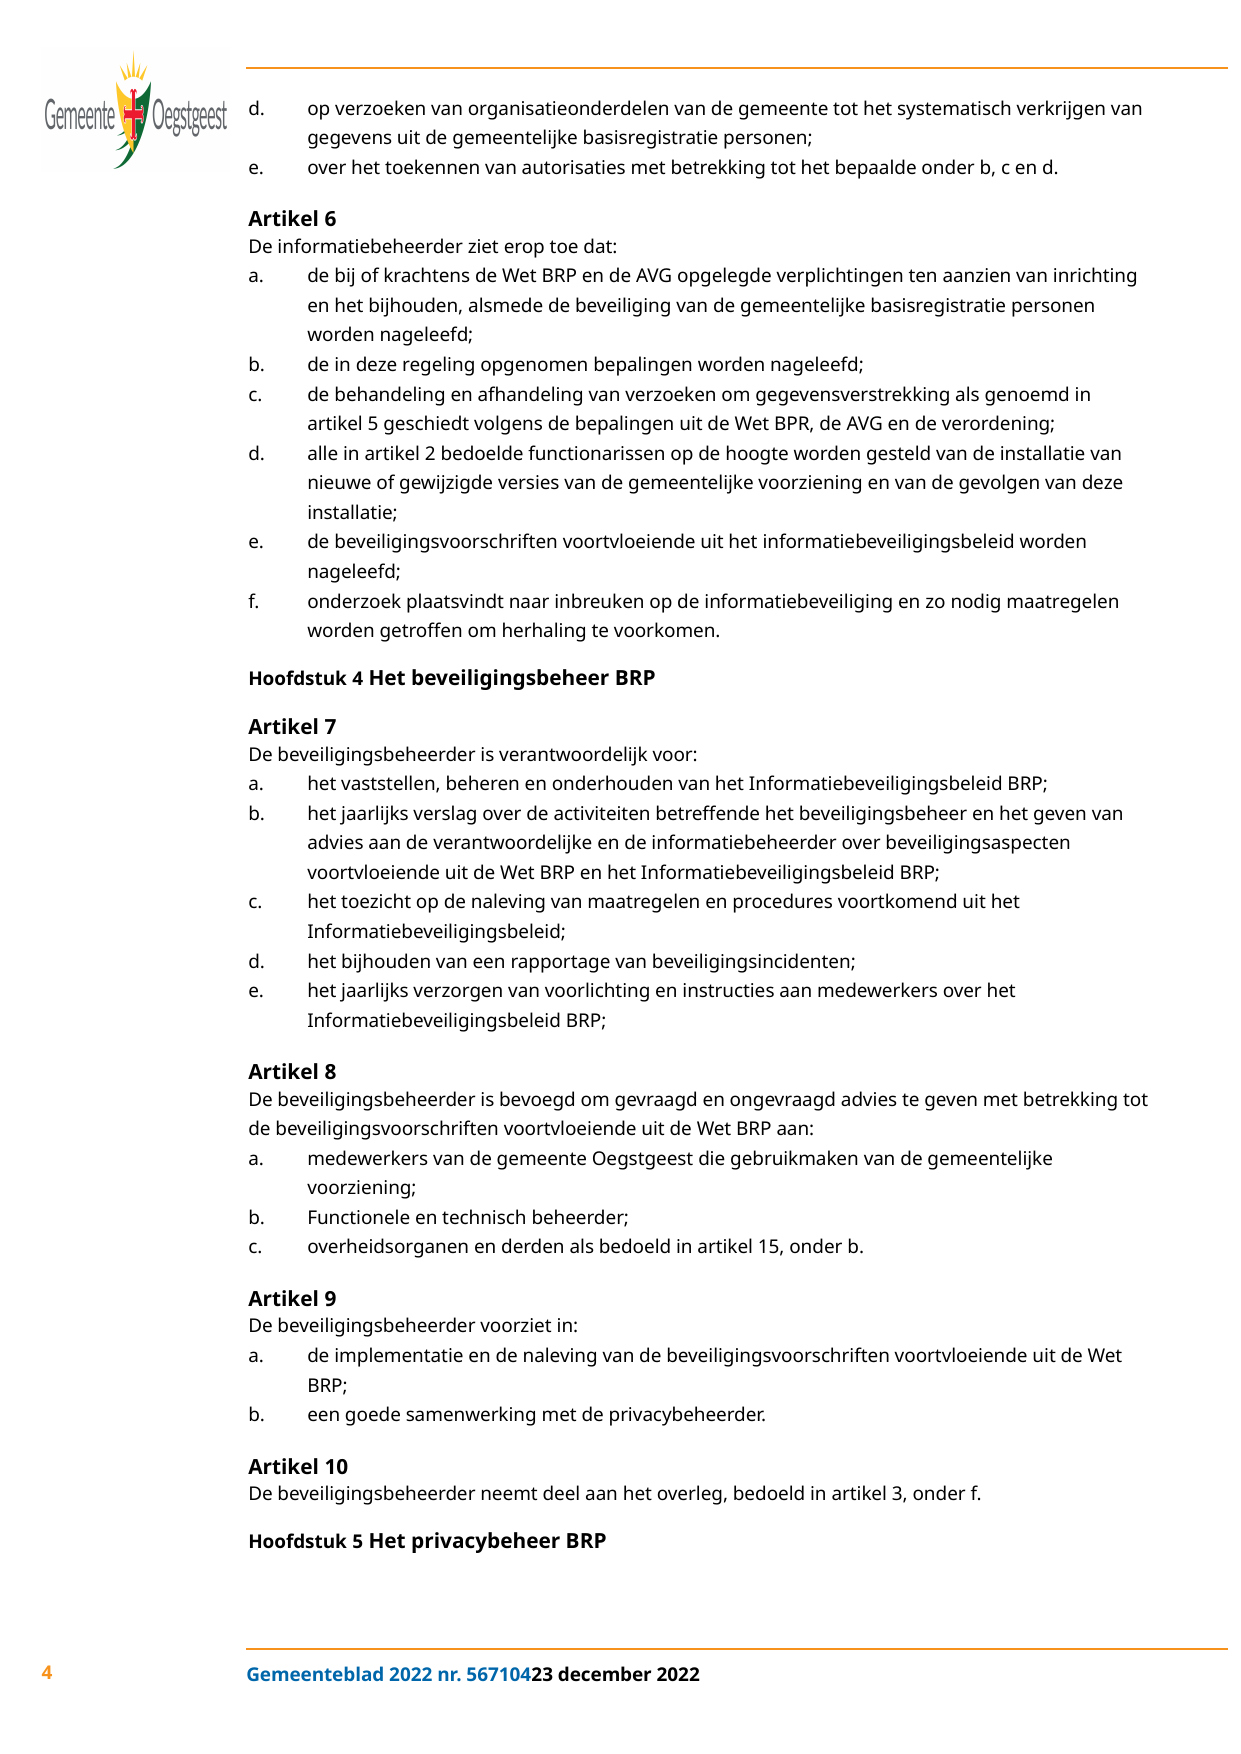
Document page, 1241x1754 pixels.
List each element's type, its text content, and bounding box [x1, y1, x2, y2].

picture [41, 47, 231, 172]
list op verzoeken van organisatieonderdelen van de gemeente tot het systematisch verkrijgen van gegevens uit de gemeentelijke basisregistratie personen; [248, 95, 1152, 150]
text De informatiebeheerder ziet erop toe dat: [248, 233, 1152, 258]
list het jaarlijks verslag over de activiteiten betreffende het beveiligingsbeheer en het geven van advies aan de verantwoordelijke en de informatiebeheerder over beveiligingsaspecten voortvloeiende uit de Wet BRP en het Informatiebeveiligingsbeleid BRP; [248, 800, 1152, 885]
text Artikel 6 [248, 204, 1152, 233]
list het bijhouden van een rapportage van beveiligingsincidenten; [248, 948, 1152, 973]
text De beveiligingsbeheerder neemt deel aan het overleg, bedoeld in artikel 3, onder f. [248, 1480, 1152, 1506]
text De beveiligingsbeheerder is verantwoordelijk voor: [248, 741, 1152, 766]
text Hoofdstuk 4 Het beveiligingsbeheer BRP [248, 663, 1152, 691]
text Artikel 8 [248, 1057, 1152, 1086]
text De beveiligingsbeheerder voorziet in: [248, 1313, 1152, 1338]
list alle in artikel 2 bedoelde functionarissen op de hoogte worden gesteld van de installatie van nieuwe of gewijzigde versies van de gemeentelijke voorziening en van de gevolgen van deze installatie; [248, 440, 1152, 525]
list de bij of krachtens de Wet BRP en de AVG opgelegde verplichtingen ten aanzien van inrichting en het bijhouden, alsmede de beveiliging van de gemeentelijke basisregistratie personen worden nageleefd; [248, 262, 1152, 347]
text De beveiligingsbeheerder is bevoegd om gevraagd en ongevraagd advies te geven met betrekking tot de beveiligingsvoorschriften voortvloeiende uit de Wet BRP aan: [248, 1086, 1152, 1141]
text Artikel 10 [248, 1452, 1152, 1480]
list overheidsorganen en derden als bedoeld in artikel 15, onder b. [248, 1234, 1152, 1259]
list het jaarlijks verzorgen van voorlichting en instructies aan medewerkers over het Informatiebeveiligingsbeleid BRP; [248, 977, 1152, 1033]
list het vaststellen, beheren en onderhouden van het Informatiebeveiligingsbeleid BRP; [248, 770, 1152, 796]
list het toezicht op de naleving van maatregelen en procedures voortkomend uit het Informatiebeveiligingsbeleid; [248, 889, 1152, 944]
text Artikel 7 [248, 712, 1152, 741]
text Artikel 9 [248, 1284, 1152, 1313]
list de implementatie en de naleving van de beveiligingsvoorschriften voortvloeiende uit de Wet BRP; [248, 1342, 1152, 1397]
list onderzoek plaatsvindt naar inbreuken op de informatiebeveiliging en zo nodig maatregelen worden getroffen om herhaling te voorkomen. [248, 588, 1152, 643]
list medewerkers van de gemeente Oegstgeest die gebruikmaken van de gemeentelijke voorziening; [248, 1145, 1152, 1200]
list over het toekennen van autorisaties met betrekking tot het bepaalde onder b, c en d. [248, 154, 1152, 180]
list de beveiligingsvoorschriften voortvloeiende uit het informatiebeveiligingsbeleid worden nageleefd; [248, 529, 1152, 584]
text Hoofdstuk 5 Het privacybeheer BRP [248, 1526, 1152, 1554]
list Functionele en technisch beheerder; [248, 1204, 1152, 1230]
list een goede samenwerking met de privacybeheerder. [248, 1401, 1152, 1427]
list de behandeling en afhandeling van verzoeken om gegevensverstrekking als genoemd in artikel 5 geschiedt volgens de bepalingen uit de Wet BPR, de AVG en de verordening; [248, 381, 1152, 436]
list de in deze regeling opgenomen bepalingen worden nageleefd; [248, 351, 1152, 377]
